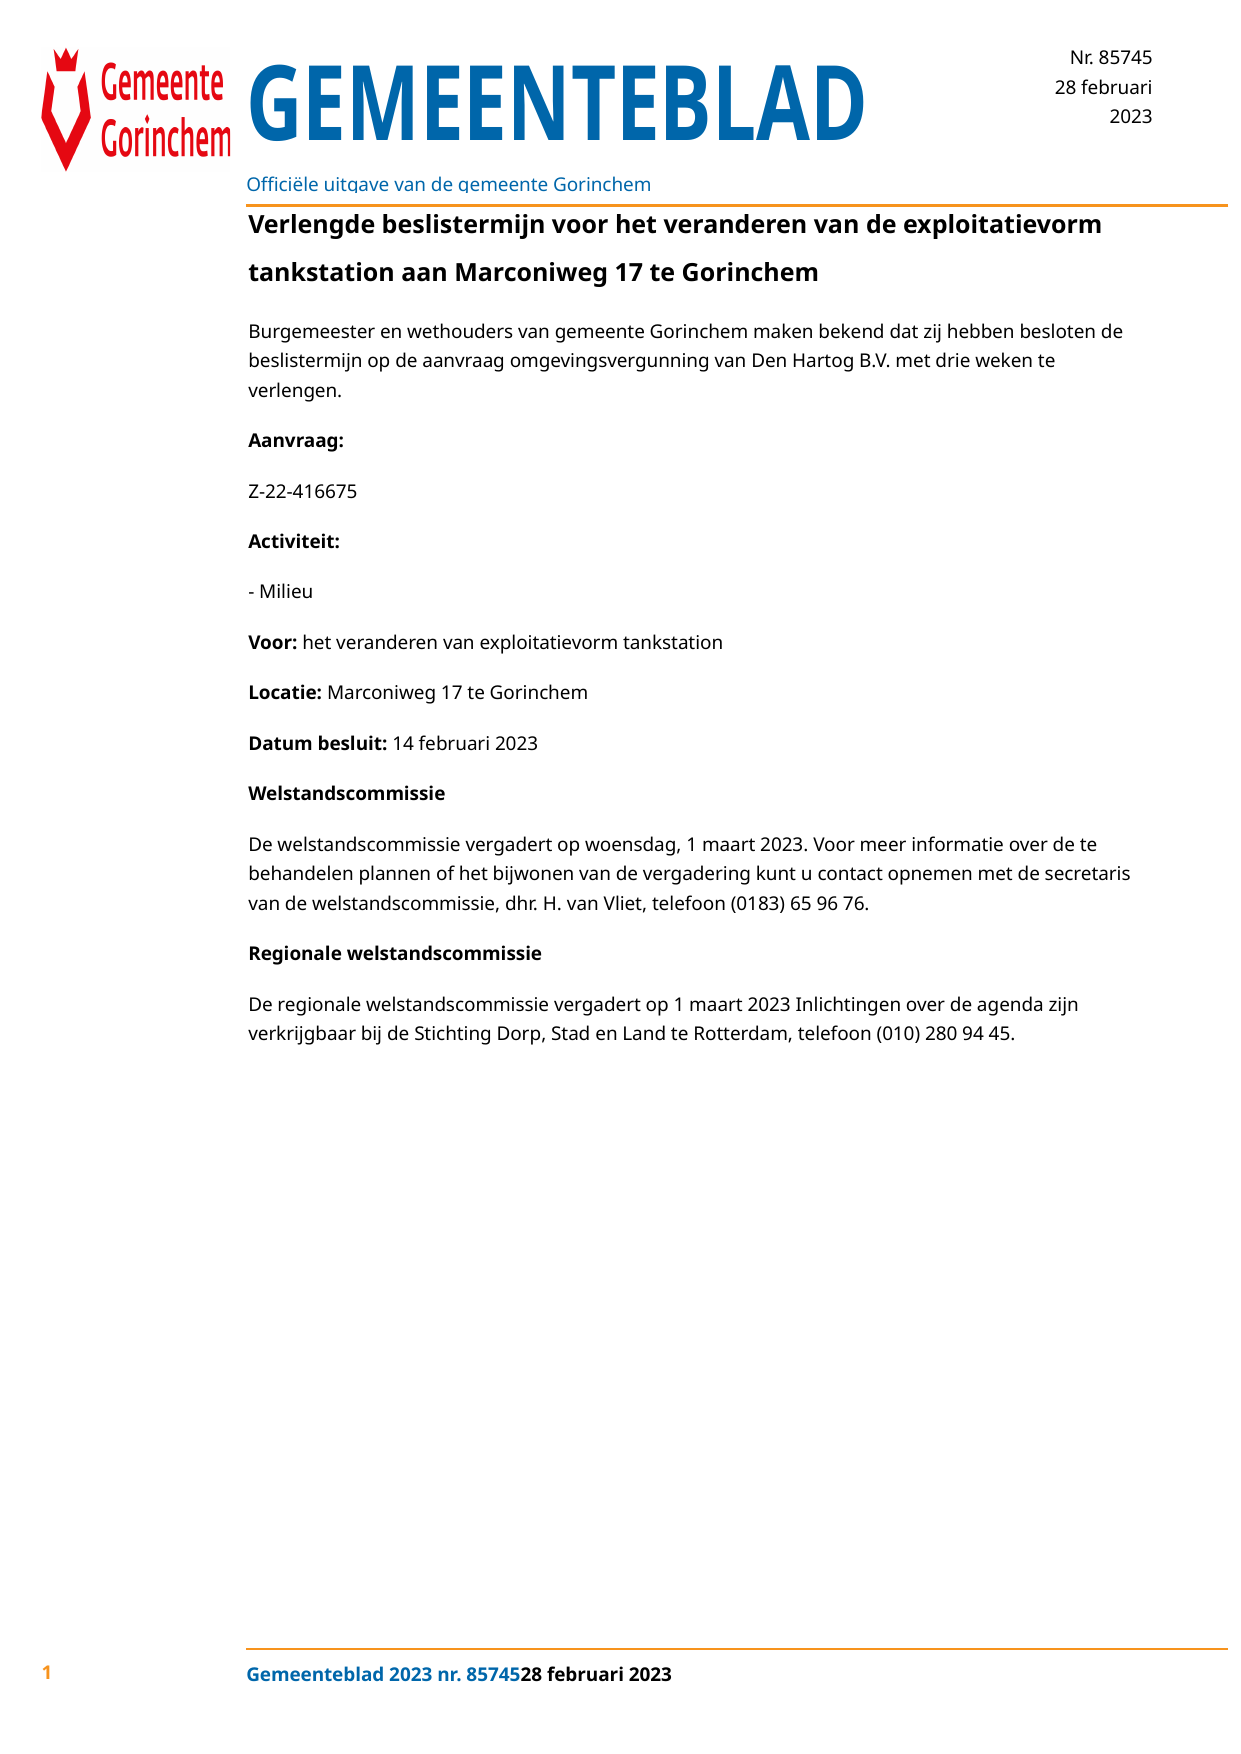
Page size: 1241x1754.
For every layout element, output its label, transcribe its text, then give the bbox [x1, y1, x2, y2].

text Verlengde beslistermijn voor het veranderen van de exploitatievorm tankstation aan Marconiweg 17 te Gorinchem [248, 207, 1152, 288]
picture [41, 47, 231, 172]
text Activiteit: [248, 528, 1152, 554]
text De regionale welstandscommissie vergadert op 1 maart 2023 Inlichtingen over de agenda zijn verkrijgbaar bij de Stichting Dorp, Stad en Land te Rotterdam, telefoon (010) 280 94 45. [248, 991, 1152, 1046]
text Aanvraag: [248, 427, 1152, 453]
text Voor: het veranderen van exploitatievorm tankstation [248, 629, 1152, 655]
text Welstandscommissie [248, 780, 1152, 806]
text Z-22-416675 [248, 478, 1152, 504]
text - Milieu [248, 579, 1152, 604]
text Datum besluit: 14 februari 2023 [248, 730, 1152, 756]
text Burgemeester en wethouders van gemeente Gorinchem maken bekend dat zij hebben besloten de beslistermijn op de aanvraag omgevingsvergunning van Den Hartog B.V. met drie weken te verlengen. [248, 318, 1152, 403]
text Locatie: Marconiweg 17 te Gorinchem [248, 679, 1152, 705]
text Regionale welstandscommissie [248, 940, 1152, 966]
text De welstandscommissie vergadert op woensdag, 1 maart 2023. Voor meer informatie over de te behandelen plannen of het bijwonen van de vergadering kunt u contact opnemen met de secretaris van de welstandscommissie, dhr. H. van Vliet, telefoon (0183) 65 96 76. [248, 831, 1152, 916]
